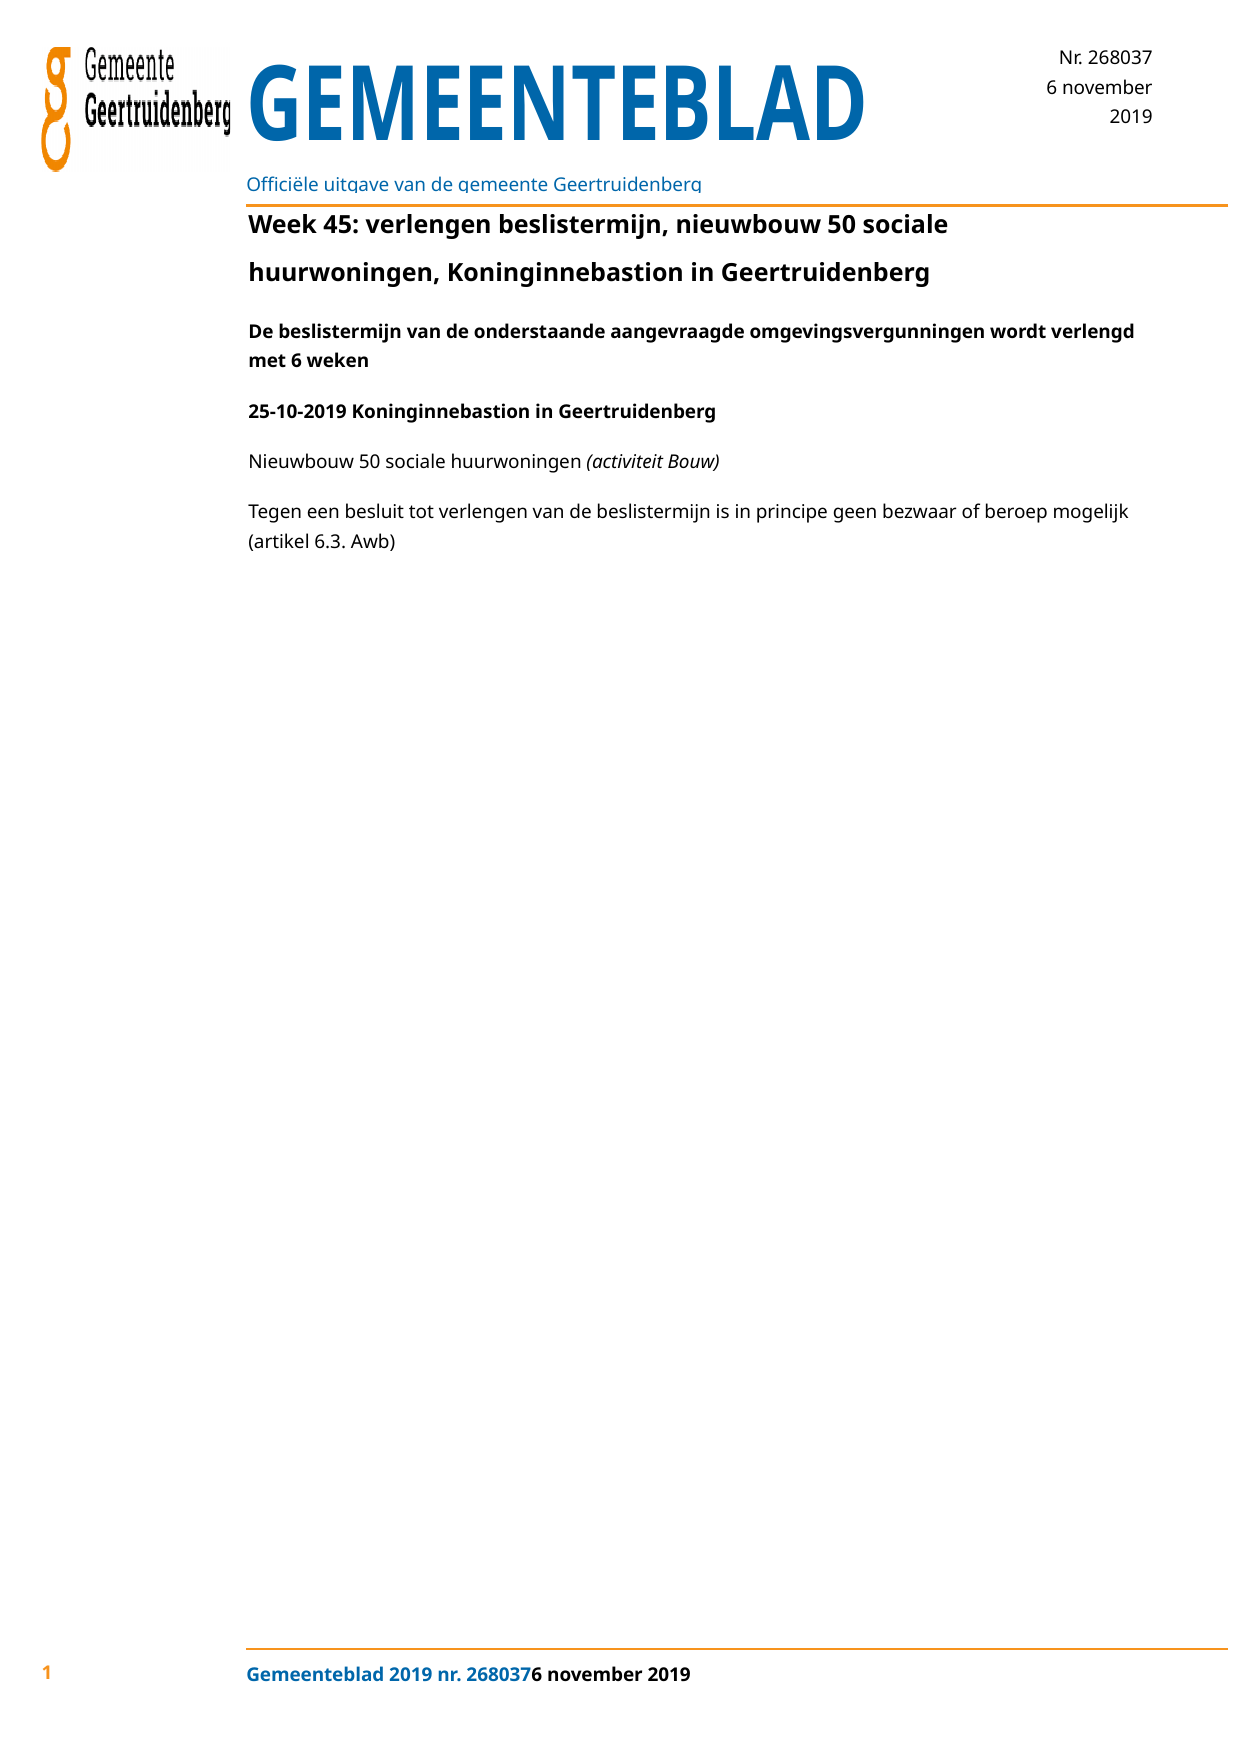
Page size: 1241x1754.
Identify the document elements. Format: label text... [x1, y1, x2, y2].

text Week 45: verlengen beslistermijn, nieuwbouw 50 sociale huurwoningen, Koninginnebastion in Geertruidenberg [248, 207, 1152, 288]
text Tegen een besluit tot verlengen van de beslistermijn is in principe geen bezwaar of beroep mogelijk (artikel 6.3. Awb) [248, 499, 1152, 554]
text De beslistermijn van de onderstaande aangevraagde omgevingsvergunningen wordt verlengd met 6 weken [248, 318, 1152, 373]
text Nieuwbouw 50 sociale huurwoningen (activiteit Bouw) [248, 448, 1152, 474]
text 25-10-2019 Koninginnebastion in Geertruidenberg [248, 398, 1152, 424]
picture [41, 47, 231, 172]
